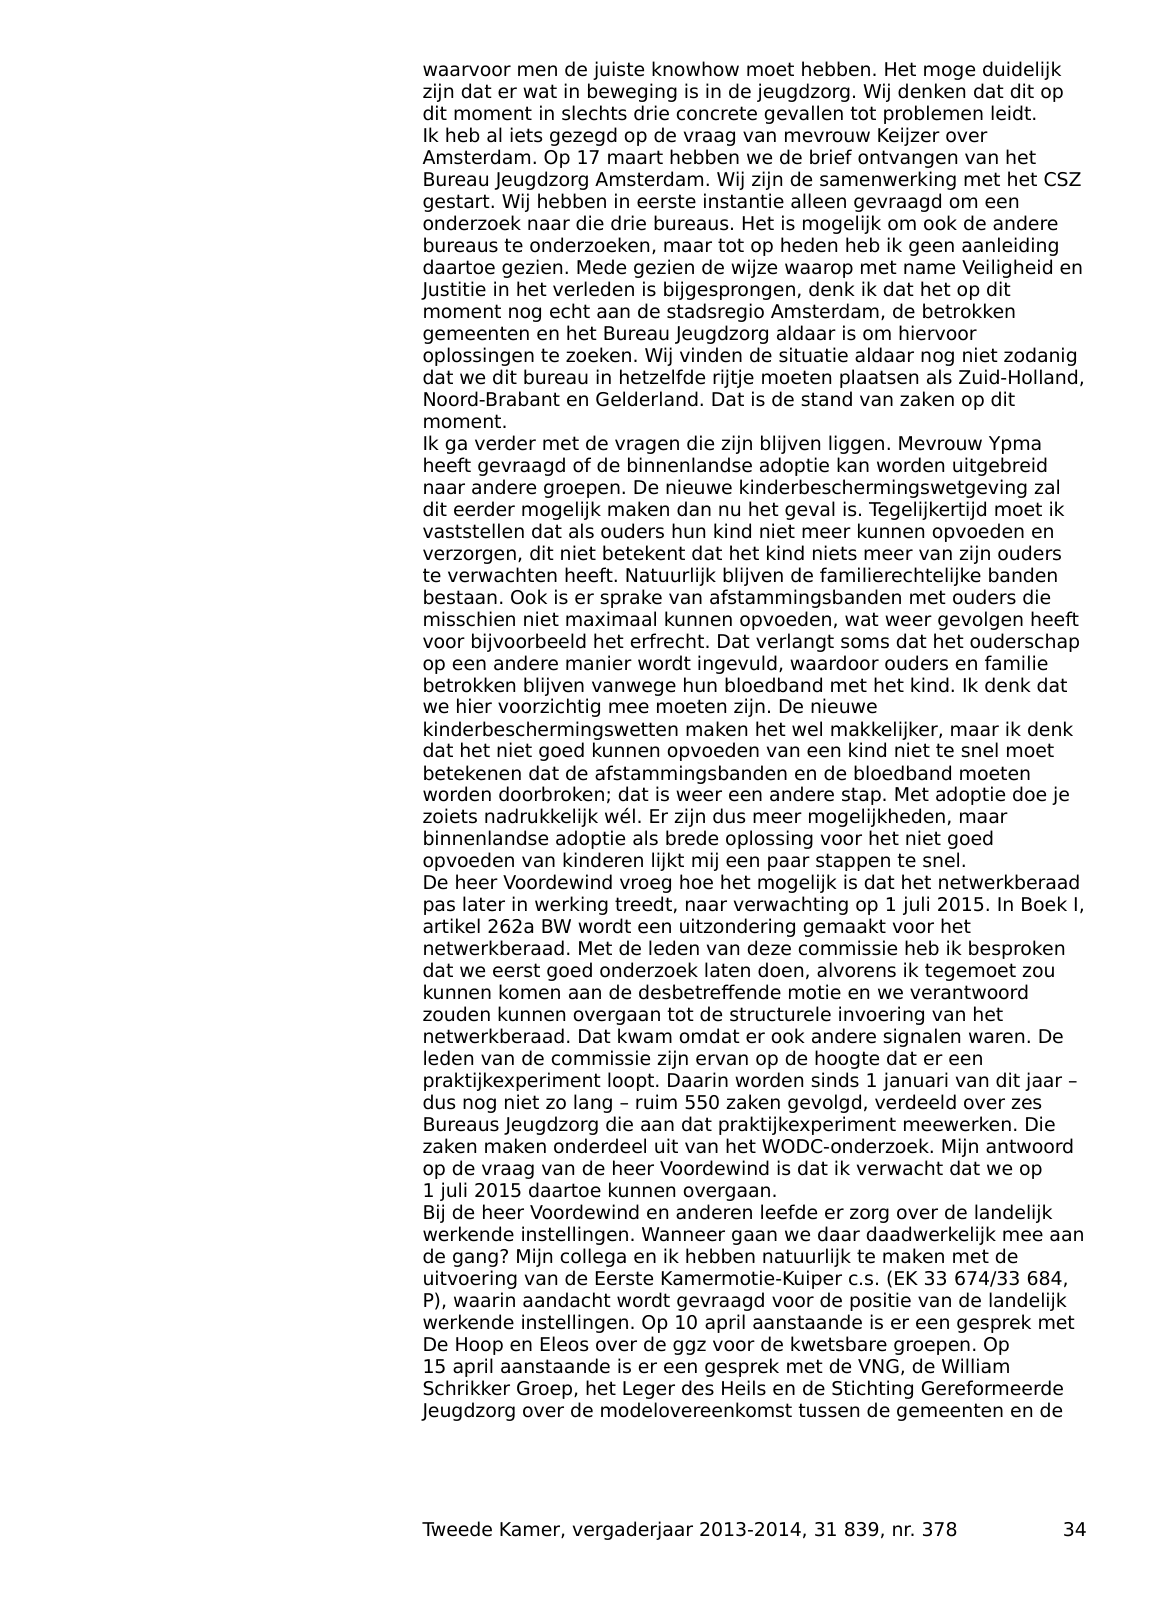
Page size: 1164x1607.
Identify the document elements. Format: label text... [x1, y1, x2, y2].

text De heer Voordewind vroeg hoe het mogelijk is dat het netwerkberaad pas later in werking treedt, naar verwachting op 1 juli 2015. In Boek I, artikel 262a BW wordt een uitzondering gemaakt voor het netwerkberaad. Met de leden van deze commissie heb ik besproken dat we eerst goed onderzoek laten doen, alvorens ik tegemoet zou kunnen komen aan de desbetreffende motie en we verantwoord zouden kunnen overgaan tot de structurele invoering van het netwerkberaad. Dat kwam omdat er ook andere signalen waren. De leden van de commissie zijn ervan op de hoogte dat er een praktijkexperiment loopt. Daarin worden sinds 1 januari van dit jaar – dus nog niet zo lang – ruim 550 zaken gevolgd, verdeeld over zes Bureaus Jeugdzorg die aan dat praktijkexperiment meewerken. Die zaken maken onderdeel uit van het WODC-onderzoek. Mijn antwoord op de vraag van de heer Voordewind is dat ik verwacht dat we op 1 juli 2015 daartoe kunnen overgaan. [422, 872, 1087, 1202]
text Ik ga verder met de vragen die zijn blijven liggen. Mevrouw Ypma heeft gevraagd of de binnenlandse adoptie kan worden uitgebreid naar andere groepen. De nieuwe kinderbeschermingswetgeving zal dit eerder mogelijk maken dan nu het geval is. Tegelijkertijd moet ik vaststellen dat als ouders hun kind niet meer kunnen opvoeden en verzorgen, dit niet betekent dat het kind niets meer van zijn ouders te verwachten heeft. Natuurlijk blijven de familierechtelijke banden bestaan. Ook is er sprake van afstammingsbanden met ouders die misschien niet maximaal kunnen opvoeden, wat weer gevolgen heeft voor bijvoorbeeld het erfrecht. Dat verlangt soms dat het ouderschap op een andere manier wordt ingevuld, waardoor ouders en familie betrokken blijven vanwege hun bloedband met het kind. Ik denk dat we hier voorzichtig mee moeten zijn. De nieuwe kinderbeschermingswetten maken het wel makkelijker, maar ik denk dat het niet goed kunnen opvoeden van een kind niet te snel moet betekenen dat de afstammingsbanden en de bloedband moeten worden doorbroken; dat is weer een andere stap. Met adoptie doe je zoiets nadrukkelijk wél. Er zijn dus meer mogelijkheden, maar binnenlandse adoptie als brede oplossing voor het niet goed opvoeden van kinderen lijkt mij een paar stappen te snel. [422, 433, 1087, 872]
text Bij de heer Voordewind en anderen leefde er zorg over de landelijk werkende instellingen. Wanneer gaan we daar daadwerkelijk mee aan de gang? Mijn collega en ik hebben natuurlijk te maken met de uitvoering van de Eerste Kamermotie-Kuiper c.s. (EK 33 674/33 684, P), waarin aandacht wordt gevraagd voor de positie van de landelijk werkende instellingen. Op 10 april aanstaande is er een gesprek met De Hoop en Eleos over de ggz voor de kwetsbare groepen. Op 15 april aanstaande is er een gesprek met de VNG, de William Schrikker Groep, het Leger des Heils en de Stichting Gereformeerde Jeugdzorg over de modelovereenkomst tussen de gemeenten en de [422, 1202, 1087, 1422]
text waarvoor men de juiste knowhow moet hebben. Het moge duidelijk zijn dat er wat in beweging is in de jeugdzorg. Wij denken dat dit op dit moment in slechts drie concrete gevallen tot problemen leidt. [422, 59, 1087, 125]
text Ik heb al iets gezegd op de vraag van mevrouw Keijzer over Amsterdam. Op 17 maart hebben we de brief ontvangen van het Bureau Jeugdzorg Amsterdam. Wij zijn de samenwerking met het CSZ gestart. Wij hebben in eerste instantie alleen gevraagd om een onderzoek naar die drie bureaus. Het is mogelijk om ook de andere bureaus te onderzoeken, maar tot op heden heb ik geen aanleiding daartoe gezien. Mede gezien de wijze waarop met name Veiligheid en Justitie in het verleden is bijgesprongen, denk ik dat het op dit moment nog echt aan de stadsregio Amsterdam, de betrokken gemeenten en het Bureau Jeugdzorg aldaar is om hiervoor oplossingen te zoeken. Wij vinden de situatie aldaar nog niet zodanig dat we dit bureau in hetzelfde rijtje moeten plaatsen als Zuid-Holland, Noord-Brabant en Gelderland. Dat is de stand van zaken op dit moment. [422, 125, 1087, 433]
